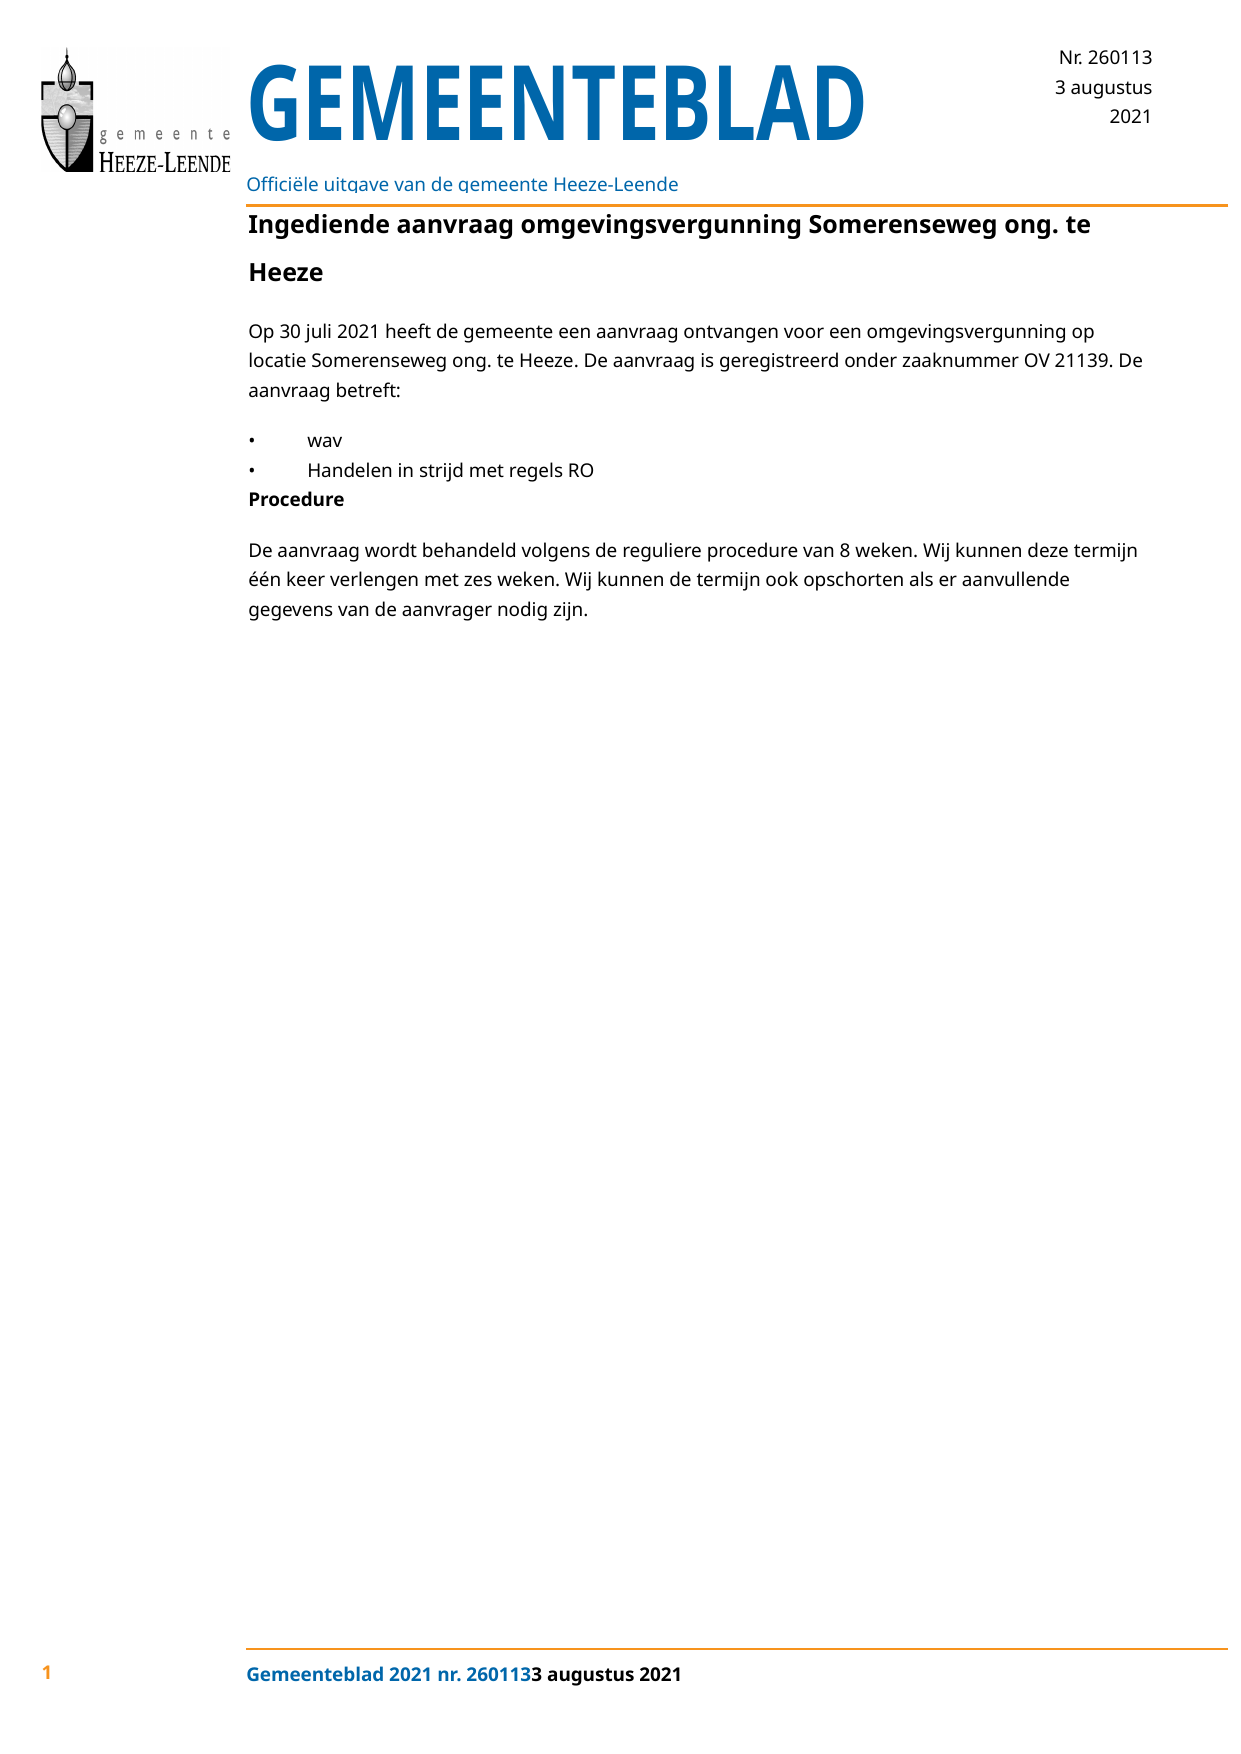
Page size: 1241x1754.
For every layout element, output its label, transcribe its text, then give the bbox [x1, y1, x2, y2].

picture [41, 47, 231, 172]
text Procedure [248, 487, 1152, 512]
text Op 30 juli 2021 heeft de gemeente een aanvraag ontvangen voor een omgevingsvergunning op locatie Somerenseweg ong. te Heeze. De aanvraag is geregistreerd onder zaaknummer OV 21139. De aanvraag betreft: [248, 318, 1152, 403]
text De aanvraag wordt behandeld volgens de reguliere procedure van 8 weken. Wij kunnen deze termijn één keer verlengen met zes weken. Wij kunnen de termijn ook opschorten als er aanvullende gegevens van de aanvrager nodig zijn. [248, 537, 1152, 622]
list Handelen in strijd met regels RO [248, 457, 1152, 483]
list wav [248, 427, 1152, 453]
text Ingediende aanvraag omgevingsvergunning Somerenseweg ong. te Heeze [248, 207, 1152, 288]
